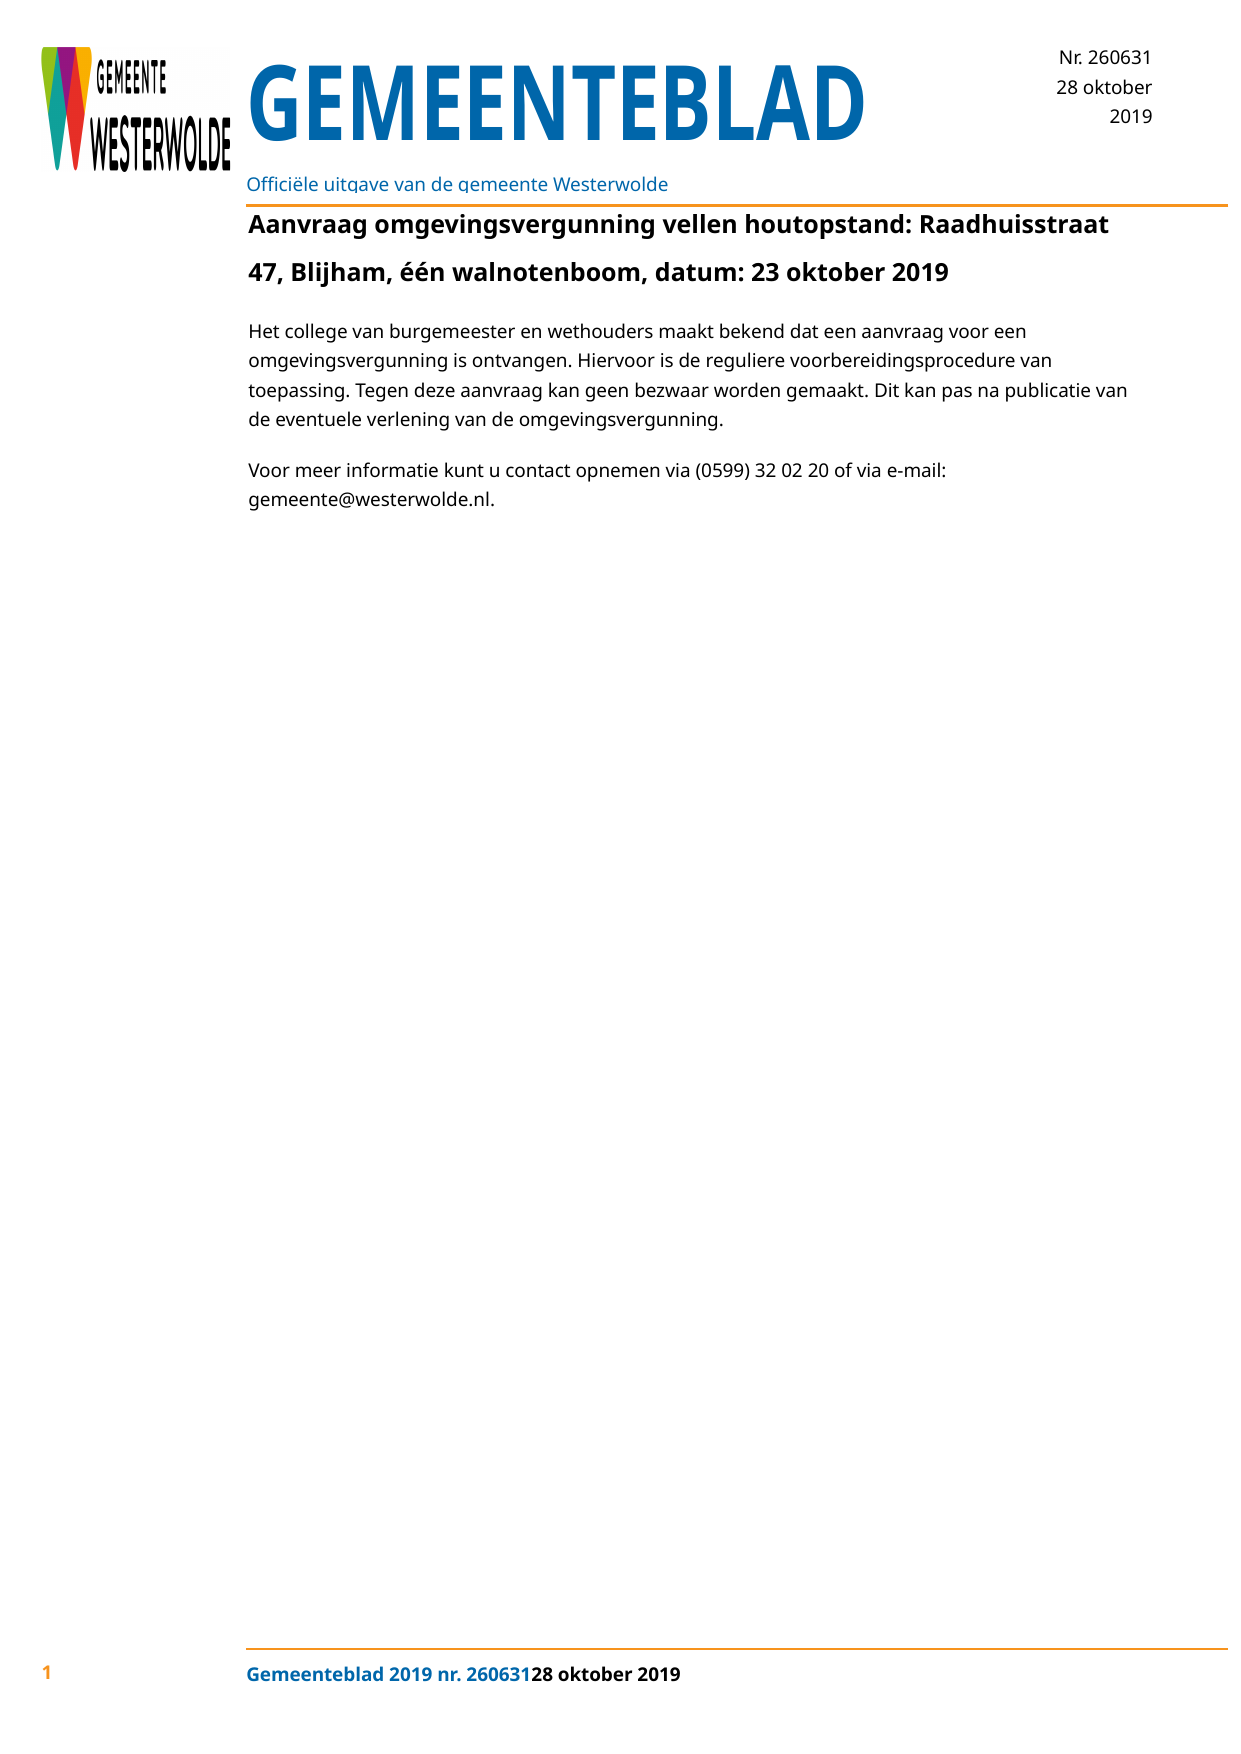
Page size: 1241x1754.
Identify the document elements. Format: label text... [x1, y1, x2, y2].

text Voor meer informatie kunt u contact opnemen via (0599) 32 02 20 of via e-mail: gemeente@westerwolde.nl. [248, 457, 1152, 512]
text Aanvraag omgevingsvergunning vellen houtopstand: Raadhuisstraat 47, Blijham, één walnotenboom, datum: 23 oktober 2019 [248, 207, 1152, 288]
picture [41, 47, 231, 172]
text Het college van burgemeester en wethouders maakt bekend dat een aanvraag voor een omgevingsvergunning is ontvangen. Hiervoor is de reguliere voorbereidingsprocedure van toepassing. Tegen deze aanvraag kan geen bezwaar worden gemaakt. Dit kan pas na publicatie van de eventuele verlening van de omgevingsvergunning. [248, 318, 1152, 432]
